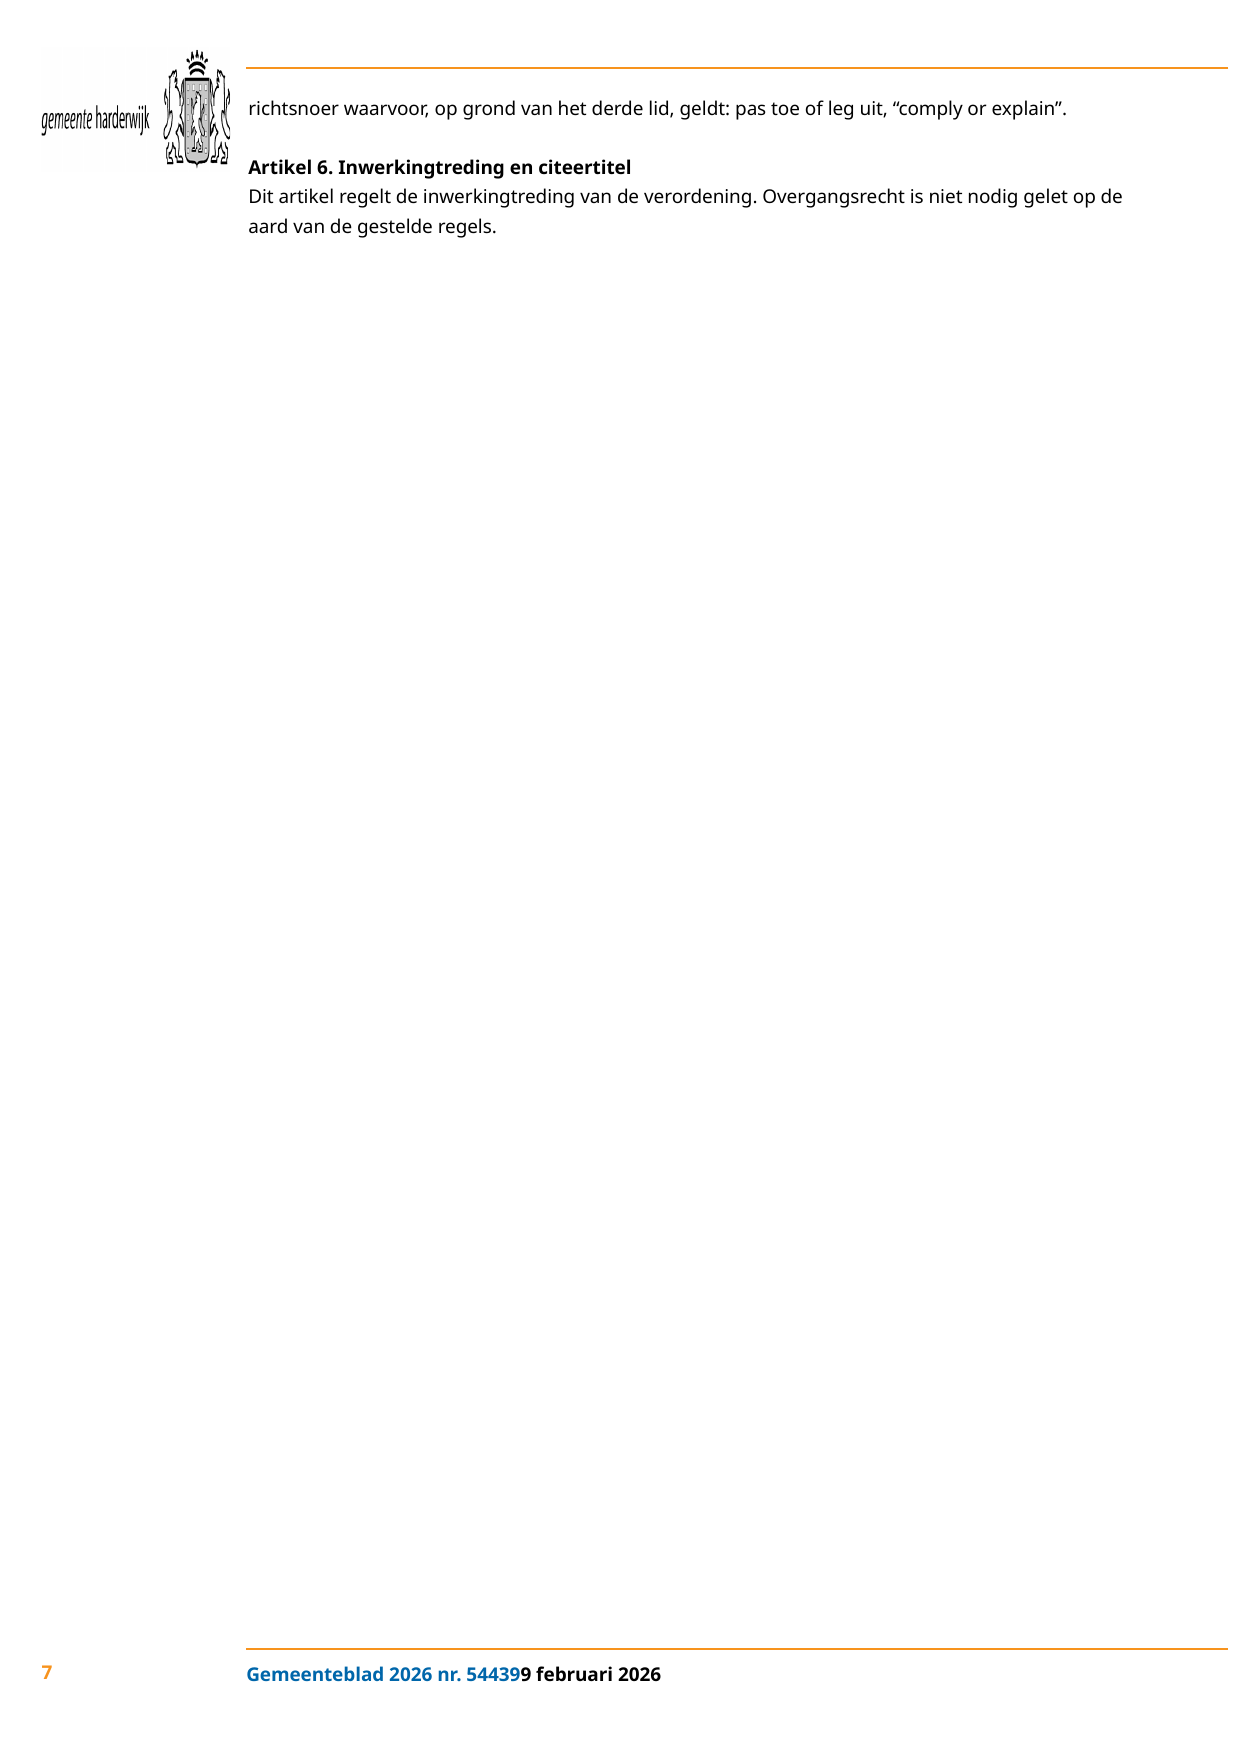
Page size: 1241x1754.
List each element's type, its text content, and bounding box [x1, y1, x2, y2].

picture [41, 47, 231, 172]
text Artikel 6. Inwerkingtreding en citeertitel [248, 154, 1152, 180]
text richtsnoer waarvoor, op grond van het derde lid, geldt: pas toe of leg uit, “comply or explain”. [248, 95, 1152, 121]
text Dit artikel regelt de inwerkingtreding van de verordening. Overgangsrecht is niet nodig gelet op de aard van de gestelde regels. [248, 183, 1152, 239]
